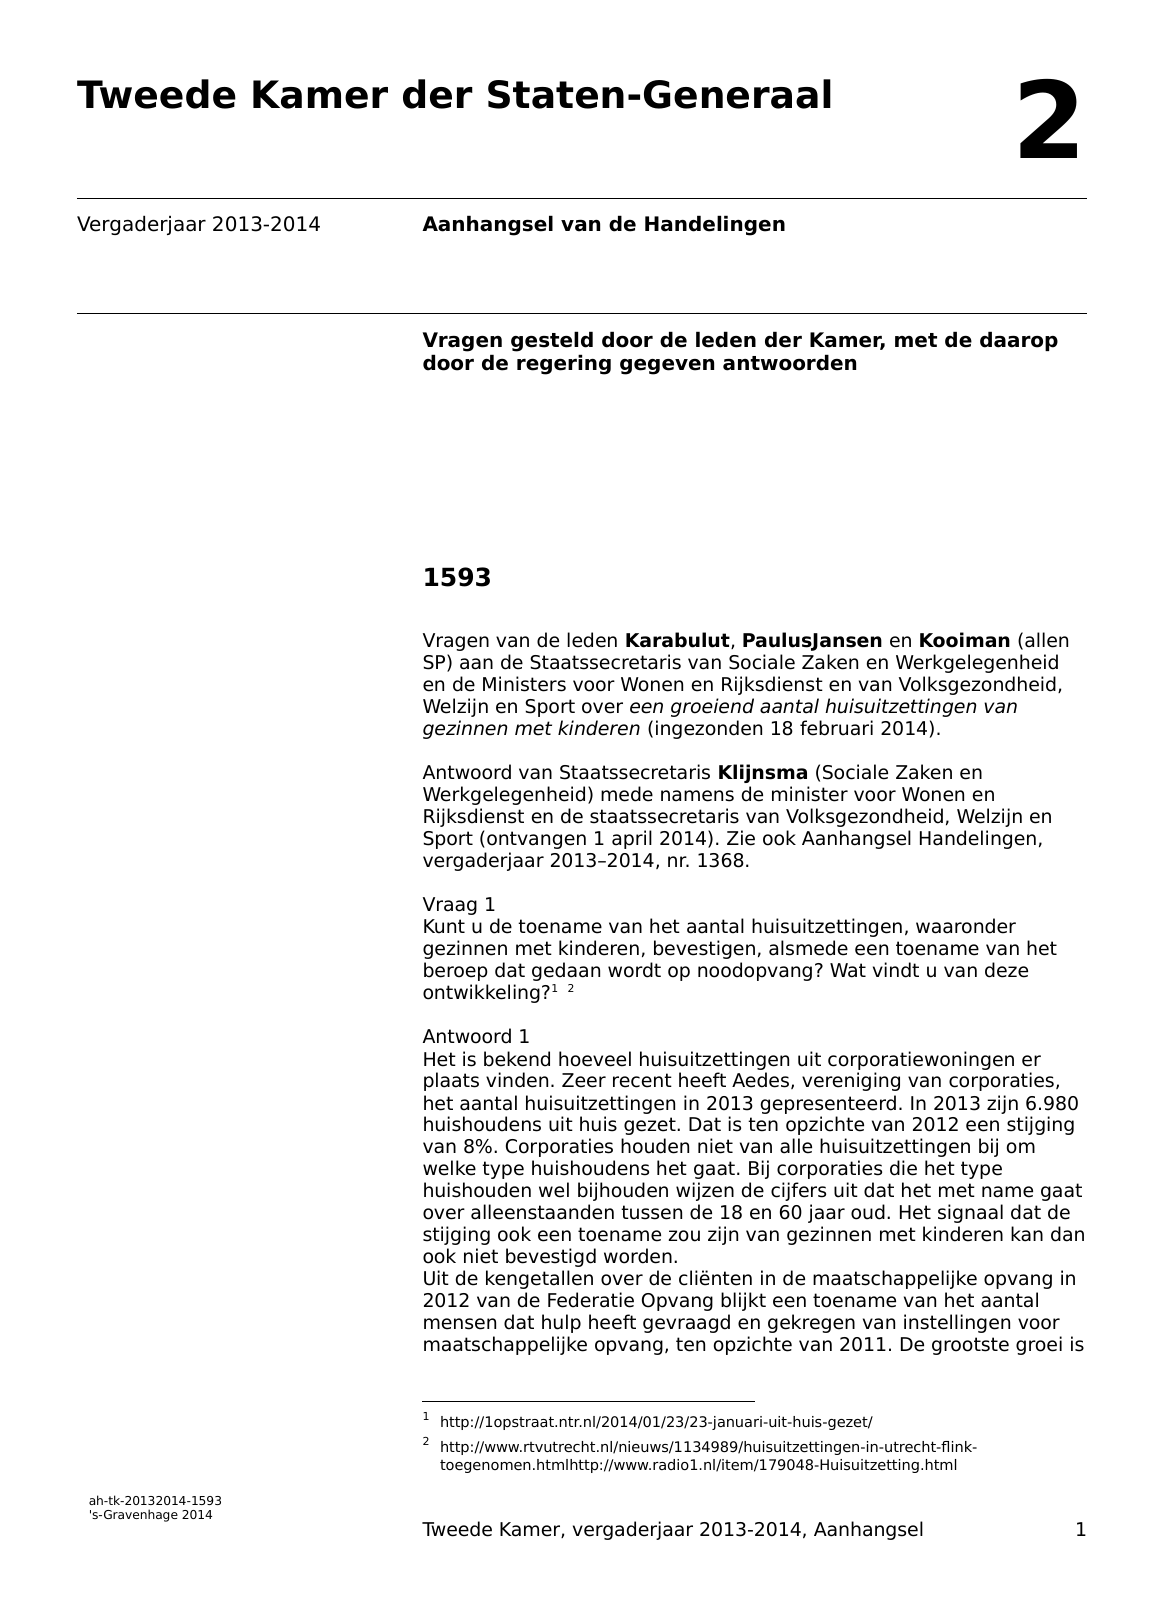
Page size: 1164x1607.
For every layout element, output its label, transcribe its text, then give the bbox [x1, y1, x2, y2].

text 's-Gravenhage 2014 [88, 1508, 323, 1522]
text http://1opstraat.ntr.nl/2014/01/23/23-januari-uit-huis-gezet/ [422, 1410, 1087, 1432]
table_cell [77, 314, 422, 375]
text Vraag 1 [422, 894, 1087, 916]
text Antwoord van Staatssecretaris Klijnsma (Sociale Zaken en Werkgelegenheid) mede namens de minister voor Wonen en Rijksdienst en de staatssecretaris van Volksgezondheid, Welzijn en Sport (ontvangen 1 april 2014). Zie ook Aanhangsel Handelingen, vergaderjaar 2013–2014, nr. 1368. [422, 762, 1087, 872]
text Kunt u de toename van het aantal huisuitzettingen, waaronder gezinnen met kinderen, bevestigen, alsmede een toename van het beroep dat gedaan wordt op noodopvang? Wat vindt u van deze ontwikkeling? [422, 916, 1087, 1004]
table_cell Vergaderjaar 2013-2014 [77, 199, 422, 313]
table_cell Vragen gesteld door de leden der Kamer, met de daarop door de regering gegeven antwoorden [422, 314, 1087, 375]
text Vragen van de leden Karabulut, PaulusJansen en Kooiman (allen SP) aan de Staatssecretaris van Sociale Zaken en Werkgelegenheid en de Ministers voor Wonen en Rijksdienst en van Volksgezondheid, Welzijn en Sport over een groeiend aantal huisuitzettingen van gezinnen met kinderen (ingezonden 18 februari 2014). [422, 630, 1087, 740]
text ah-tk-20132014-1593 [88, 1494, 323, 1508]
text 1593 [422, 563, 1087, 592]
text Antwoord 1 [422, 1026, 1087, 1048]
text http://www.rtvutrecht.nl/nieuws/1134989/huisuitzettingen-in-utrecht-flink-toegenomen.htmlhttp://www.radio1.nl/item/179048-Huisuitzetting.html [422, 1435, 1087, 1474]
table_cell Aanhangsel van de Handelingen [422, 199, 1087, 313]
table_header 2 [886, 59, 1087, 198]
table_header Tweede Kamer der Staten-Generaal [77, 59, 886, 198]
text Uit de kengetallen over de cliënten in de maatschappelijke opvang in 2012 van de Federatie Opvang blijkt een toename van het aantal mensen dat hulp heeft gevraagd en gekregen van instellingen voor maatschappelijke opvang, ten opzichte van 2011. De grootste groei is [422, 1268, 1087, 1356]
text Het is bekend hoeveel huisuitzettingen uit corporatiewoningen er plaats vinden. Zeer recent heeft Aedes, vereniging van corporaties, het aantal huisuitzettingen in 2013 gepresenteerd. In 2013 zijn 6.980 huishoudens uit huis gezet. Dat is ten opzichte van 2012 een stijging van 8%. Corporaties houden niet van alle huisuitzettingen bij om welke type huishoudens het gaat. Bij corporaties die het type huishouden wel bijhouden wijzen de cijfers uit dat het met name gaat over alleenstaanden tussen de 18 en 60 jaar oud. Het signaal dat de stijging ook een toename zou zijn van gezinnen met kinderen kan dan ook niet bevestigd worden. [422, 1048, 1087, 1268]
